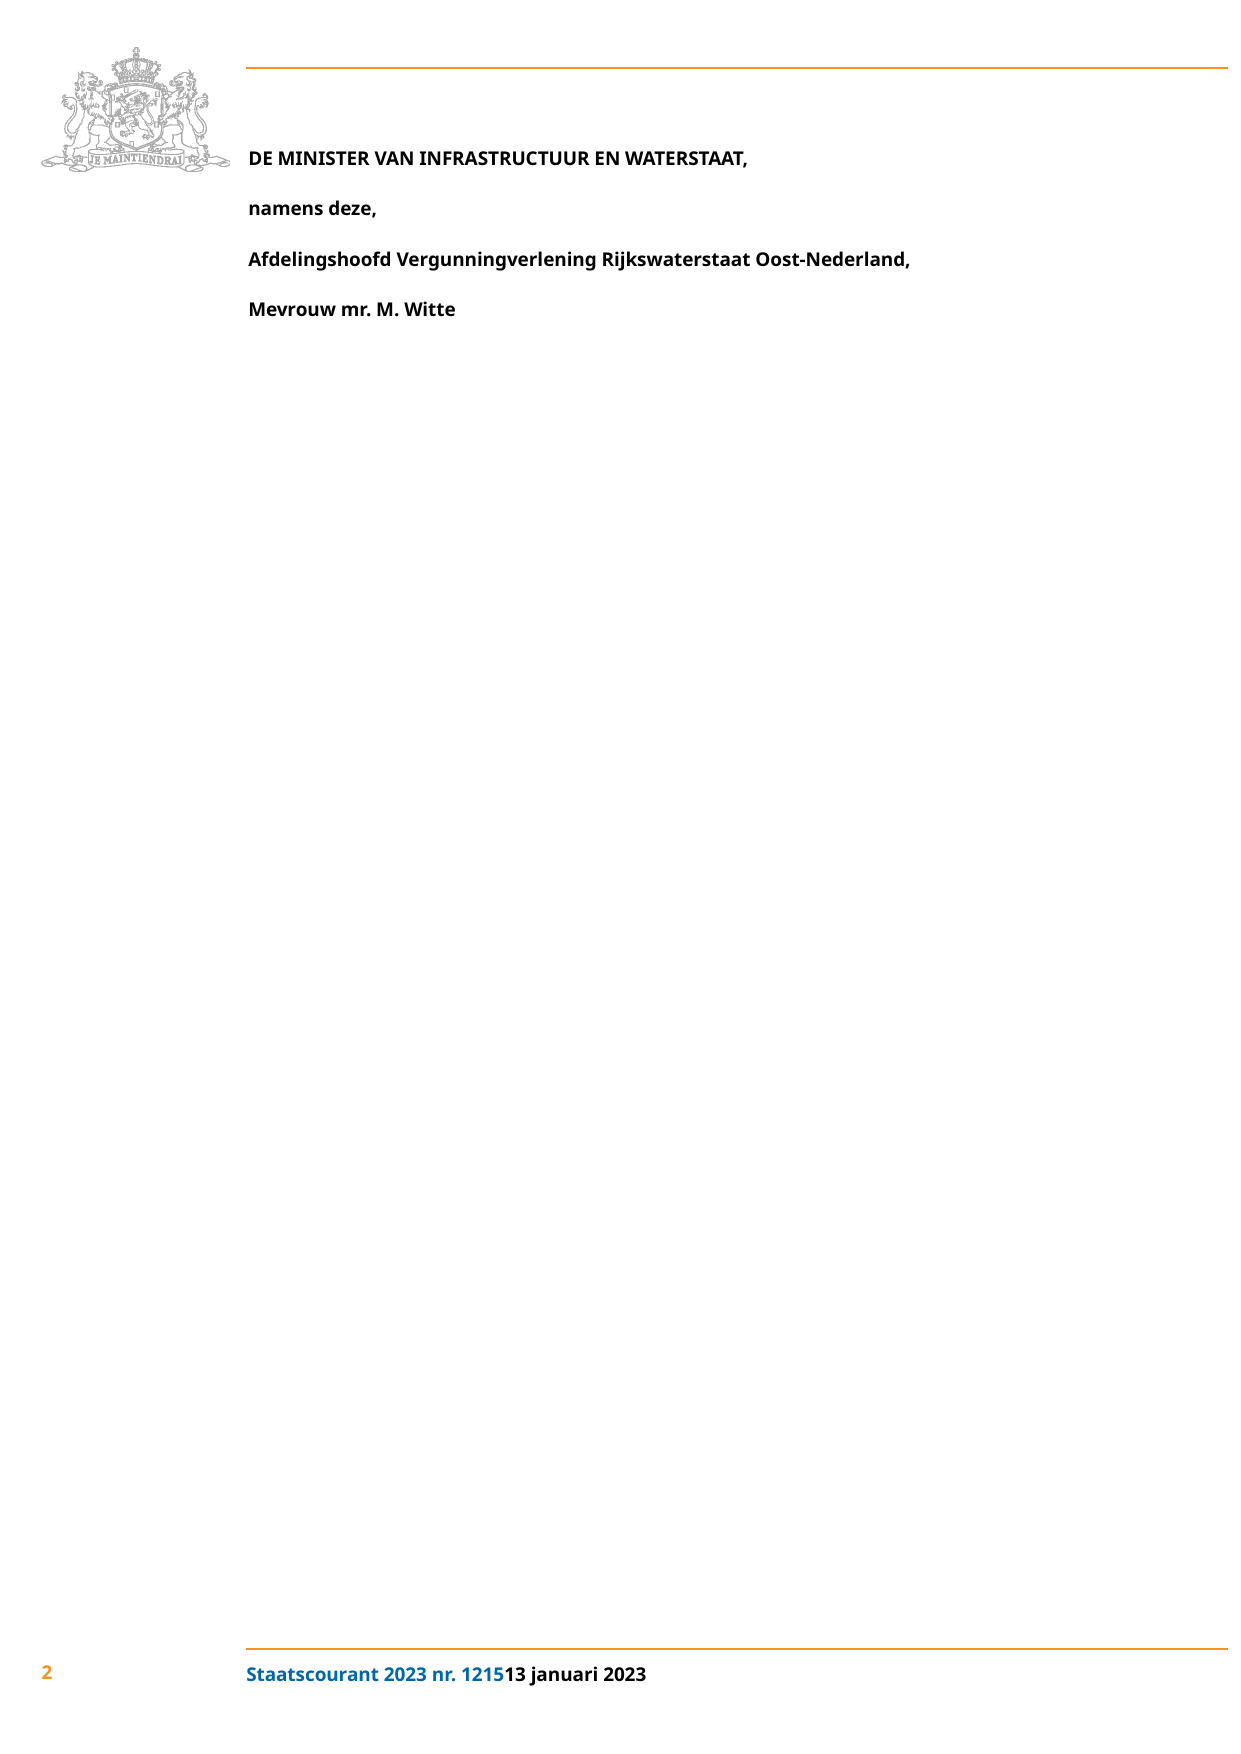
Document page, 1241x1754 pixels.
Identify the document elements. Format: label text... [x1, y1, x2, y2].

picture [41, 47, 231, 172]
text DE MINISTER VAN INFRASTRUCTUUR EN WATERSTAAT, [248, 145, 1152, 171]
text Mevrouw mr. M. Witte [248, 296, 1152, 322]
text Afdelingshoofd Vergunningverlening Rijkswaterstaat Oost-Nederland, [248, 246, 1152, 272]
text namens deze, [248, 196, 1152, 221]
